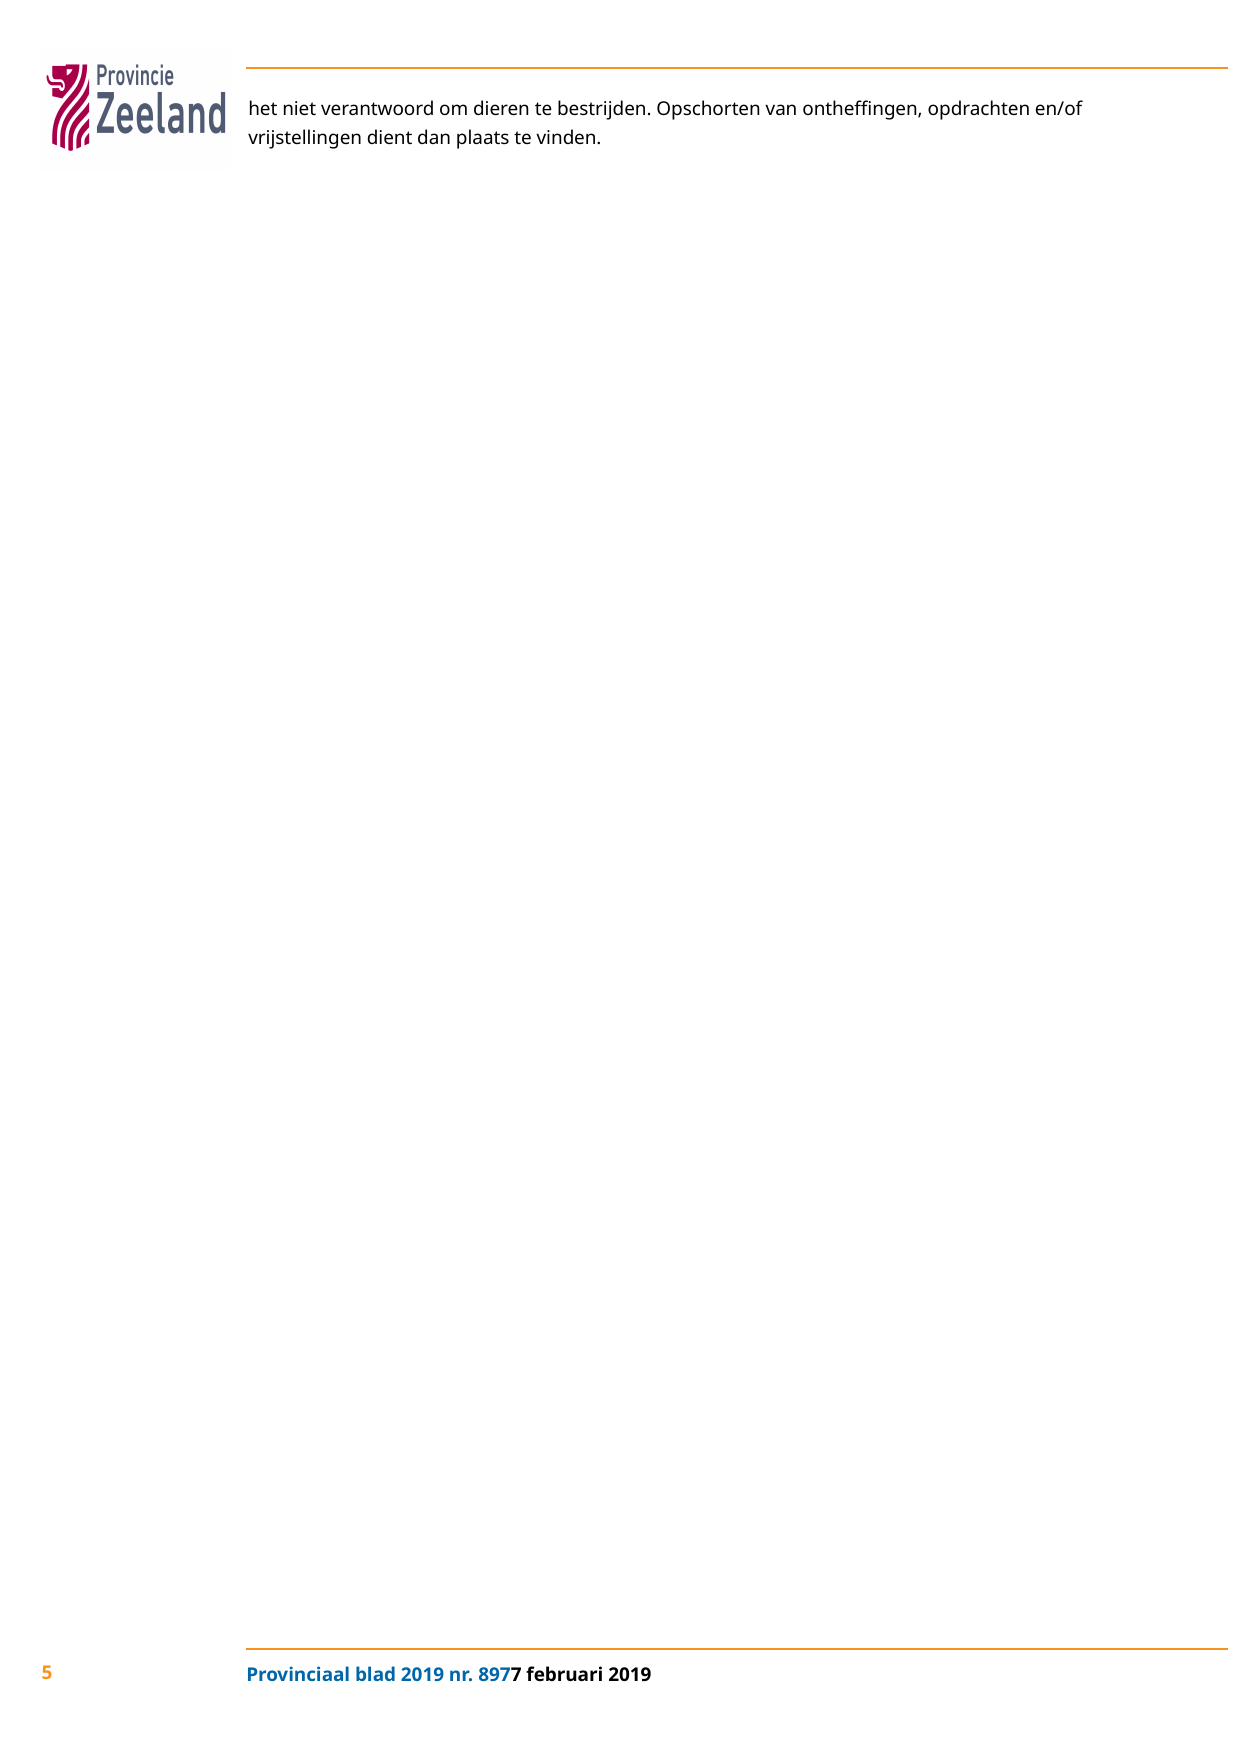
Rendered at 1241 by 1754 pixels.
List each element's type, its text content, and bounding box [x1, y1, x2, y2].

text het niet verantwoord om dieren te bestrijden. Opschorten van ontheffingen, opdrachten en/of vrijstellingen dient dan plaats te vinden. [248, 95, 1152, 150]
picture [41, 47, 231, 172]
